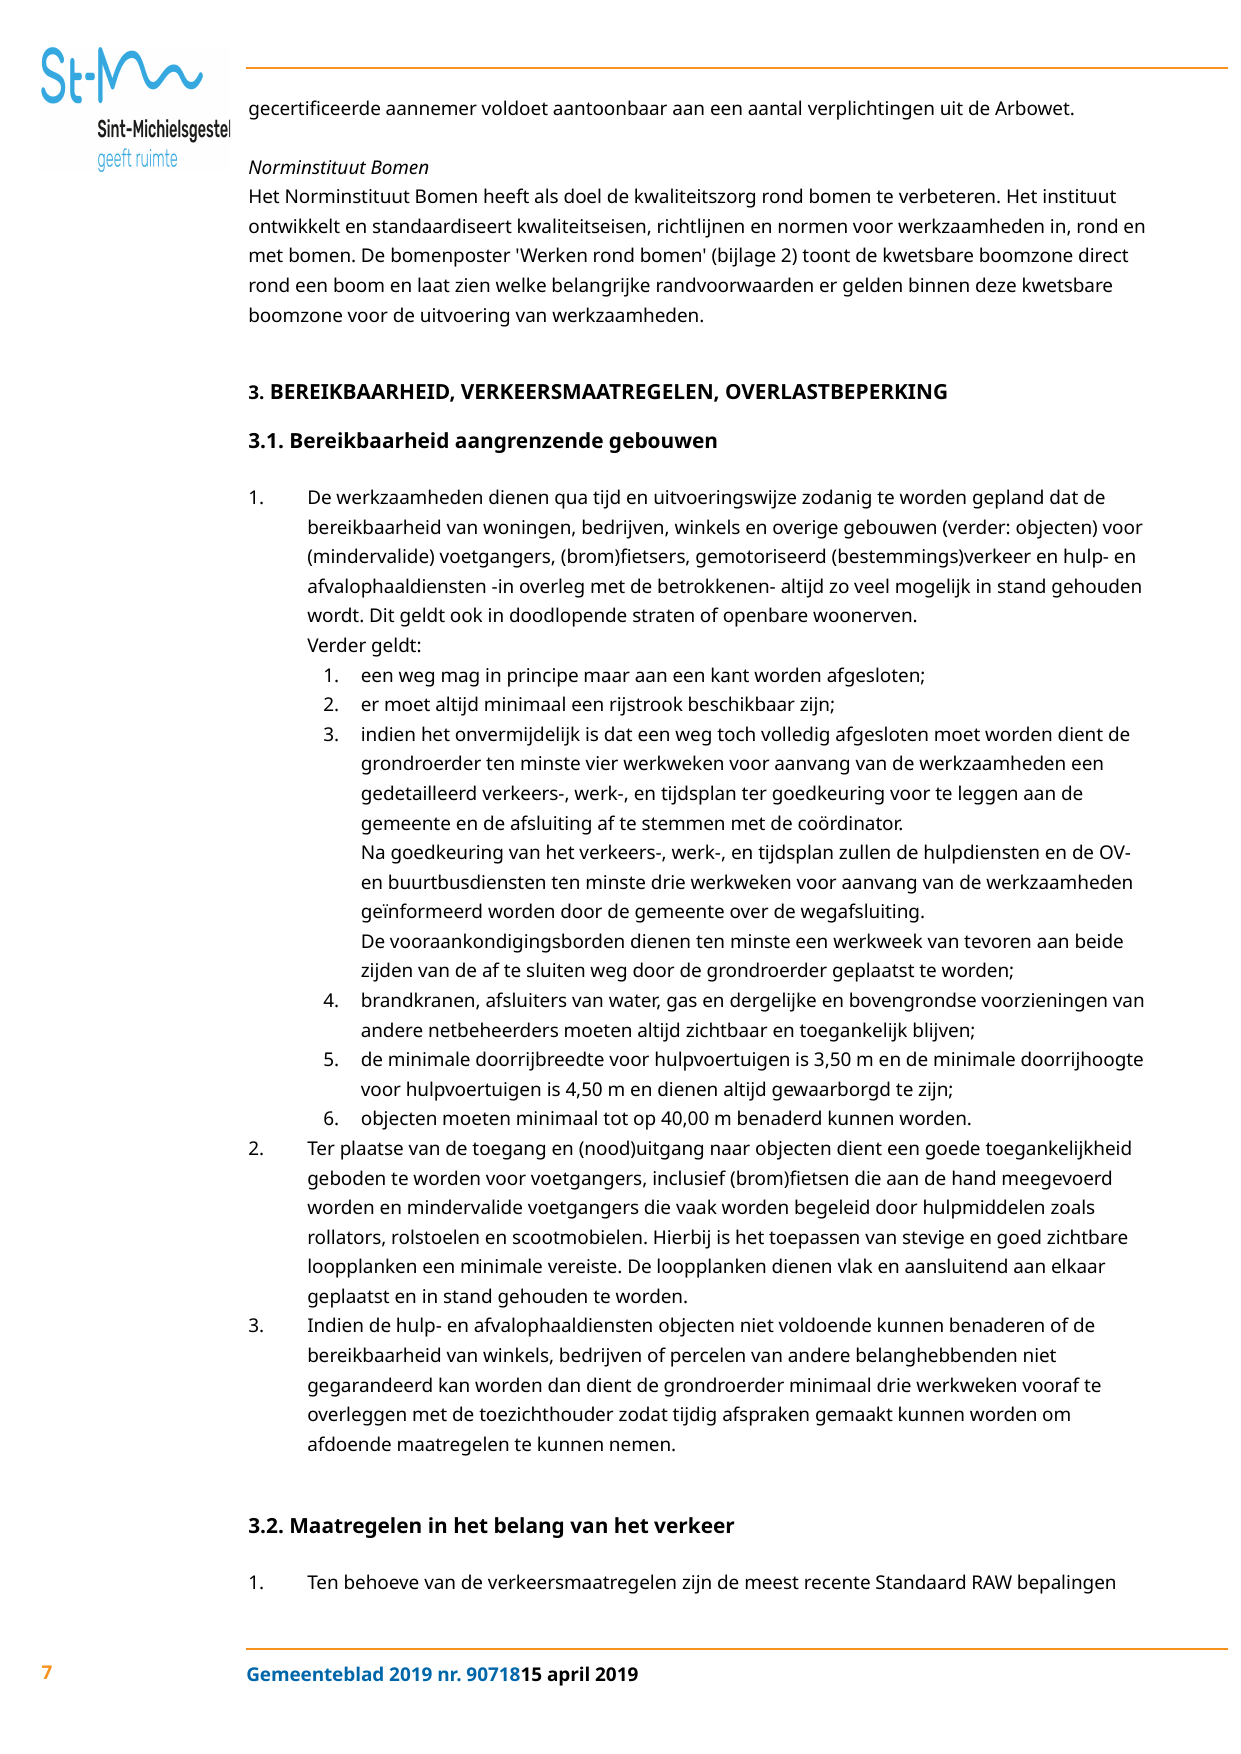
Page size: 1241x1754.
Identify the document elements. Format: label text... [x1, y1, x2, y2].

text Norminstituut Bomen [248, 154, 1152, 180]
list Indien de hulp- en afvalophaaldiensten objecten niet voldoende kunnen benaderen of de bereikbaarheid van winkels, bedrijven of percelen van andere belanghebbenden niet gegarandeerd kan worden dan dient de grondroerder minimaal drie werkweken vooraf te overleggen met de toezichthouder zodat tijdig afspraken gemaakt kunnen worden om afdoende maatregelen te kunnen nemen. [248, 1313, 1152, 1457]
text gecertificeerde aannemer voldoet aantoonbaar aan een aantal verplichtingen uit de Arbowet. [248, 95, 1152, 121]
list indien het onvermijdelijk is dat een weg toch volledig afgesloten moet worden dient de grondroerder ten minste vier werkweken voor aanvang van de werkzaamheden een gedetailleerd verkeers-, werk-, en tijdsplan ter goedkeuring voor te leggen aan de gemeente en de afsluiting af te stemmen met de coördinator. [323, 721, 1152, 836]
list De vooraankondigingsborden dienen ten minste een werkweek van tevoren aan beide zijden van de af te sluiten weg door de grondroerder geplaatst te worden; [323, 928, 1152, 983]
text Het Norminstituut Bomen heeft als doel de kwaliteitszorg rond bomen te verbeteren. Het instituut ontwikkelt en standaardiseert kwaliteitseisen, richtlijnen en normen voor werkzaamheden in, rond en met bomen. De bomenposter 'Werken rond bomen' (bijlage 2) toont de kwetsbare boomzone direct rond een boom en laat zien welke belangrijke randvoorwaarden er gelden binnen deze kwetsbare boomzone voor de uitvoering van werkzaamheden. [248, 183, 1152, 328]
list er moet altijd minimaal een rijstrook beschikbaar zijn; [323, 691, 1152, 717]
list Na goedkeuring van het verkeers-, werk-, en tijdsplan zullen de hulpdiensten en de OV- en buurtbusdiensten ten minste drie werkweken voor aanvang van de werkzaamheden geïnformeerd worden door de gemeente over de wegafsluiting. [323, 839, 1152, 924]
text 3.2. Maatregelen in het belang van het verkeer [248, 1511, 1152, 1539]
list objecten moeten minimaal tot op 40,00 m benaderd kunnen worden. [323, 1106, 1152, 1131]
text 3. BEREIKBAARHEID, VERKEERSMAATREGELEN, OVERLASTBEPERKING [248, 377, 1152, 406]
text 3.1. Bereikbaarheid aangrenzende gebouwen [248, 426, 1152, 455]
list brandkranen, afsluiters van water, gas en dergelijke en bovengrondse voorzieningen van andere netbeheerders moeten altijd zichtbaar en toegankelijk blijven; [323, 987, 1152, 1043]
list Ten behoeve van de verkeersmaatregelen zijn de meest recente Standaard RAW bepalingen [248, 1569, 1152, 1595]
list De werkzaamheden dienen qua tijd en uitvoeringswijze zodanig te worden gepland dat de bereikbaarheid van woningen, bedrijven, winkels en overige gebouwen (verder: objecten) voor (mindervalide) voetgangers, (brom)fietsers, gemotoriseerd (bestemmings)verkeer en hulp- en afvalophaaldiensten -in overleg met de betrokkenen- altijd zo veel mogelijk in stand gehouden wordt. Dit geldt ook in doodlopende straten of openbare woonerven. [248, 484, 1152, 628]
picture [41, 47, 231, 172]
list Verder geldt: [248, 632, 1152, 658]
list Ter plaatse van de toegang en (nood)uitgang naar objecten dient een goede toegankelijkheid geboden te worden voor voetgangers, inclusief (brom)fietsen die aan de hand meegevoerd worden en mindervalide voetgangers die vaak worden begeleid door hulpmiddelen zoals rollators, rolstoelen en scootmobielen. Hierbij is het toepassen van stevige en goed zichtbare loopplanken een minimale vereiste. De loopplanken dienen vlak en aansluitend aan elkaar geplaatst en in stand gehouden te worden. [248, 1135, 1152, 1309]
list de minimale doorrijbreedte voor hulpvoertuigen is 3,50 m en de minimale doorrijhoogte voor hulpvoertuigen is 4,50 m en dienen altijd gewaarborgd te zijn; [323, 1046, 1152, 1102]
list een weg mag in principe maar aan een kant worden afgesloten; [323, 662, 1152, 688]
